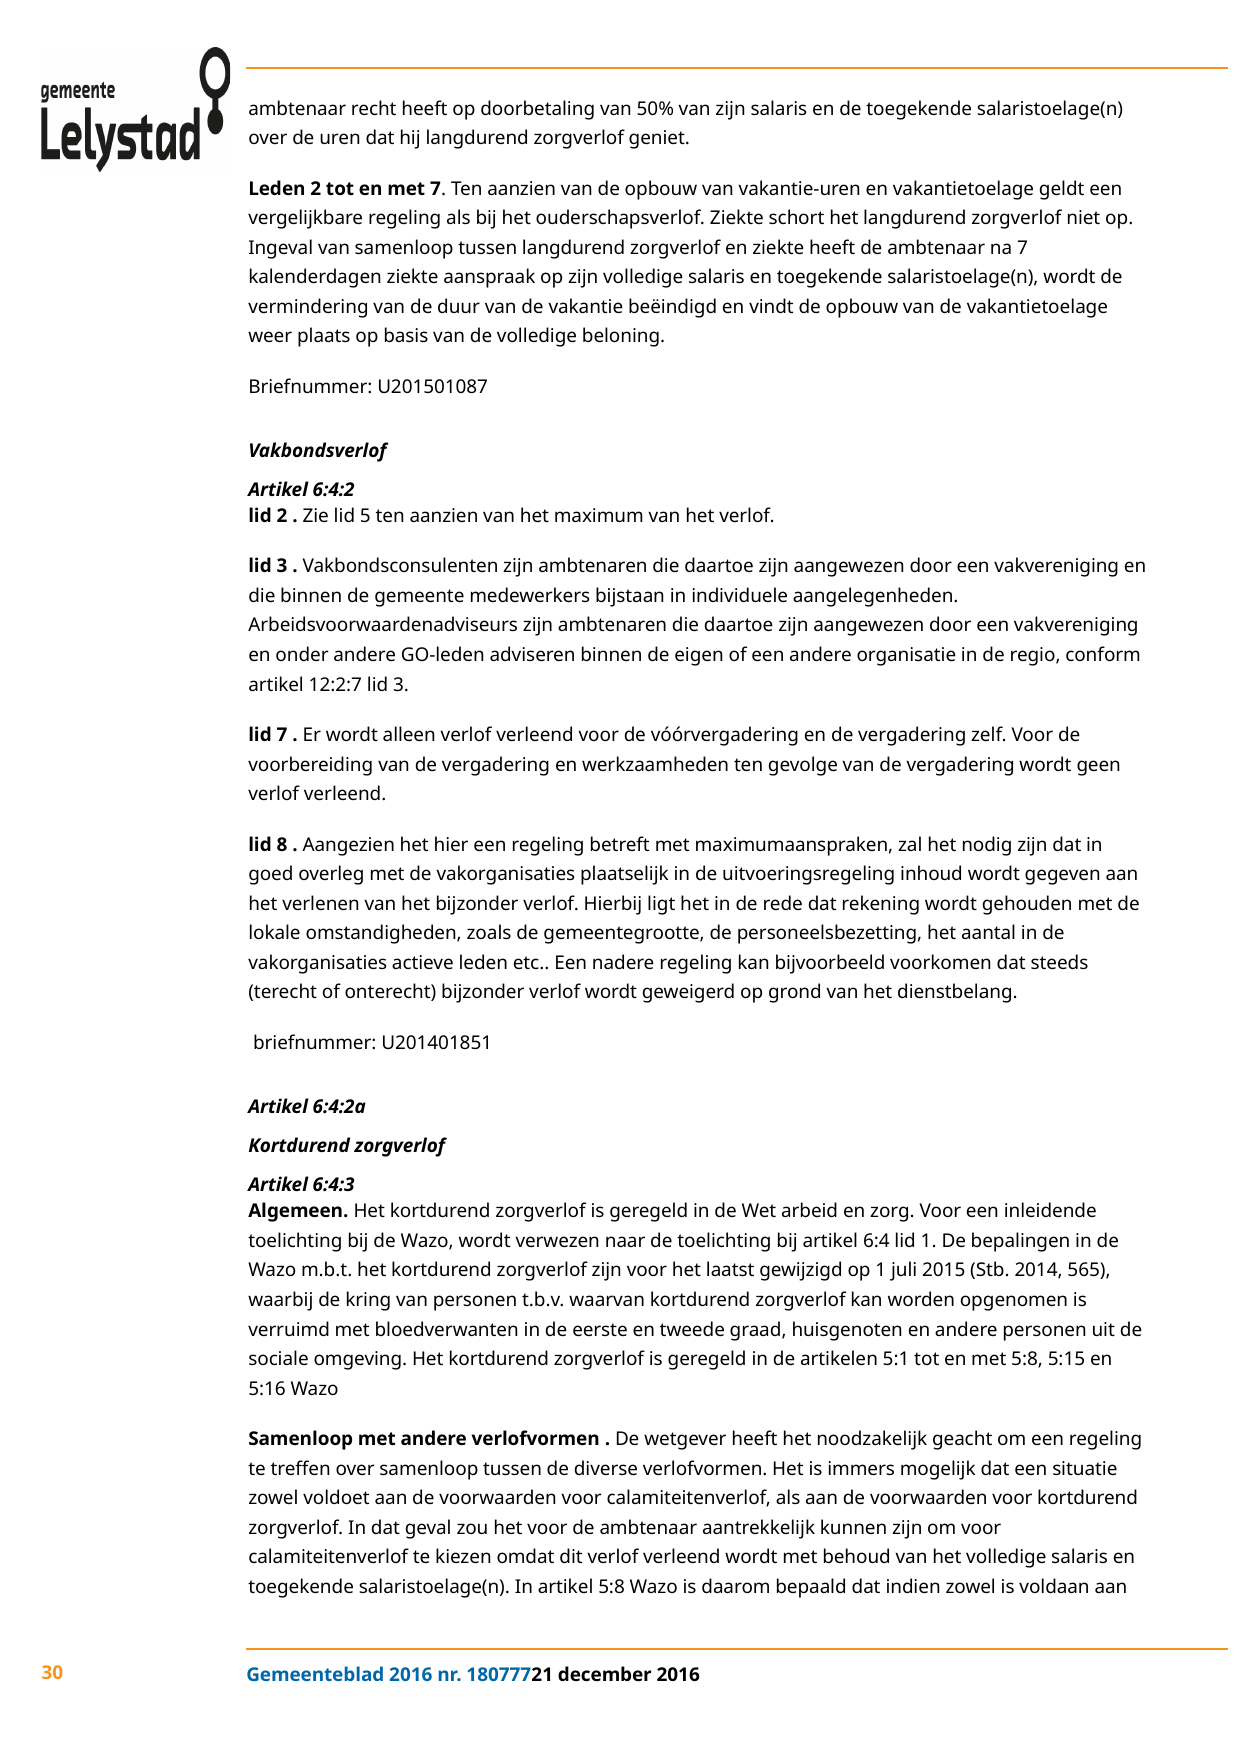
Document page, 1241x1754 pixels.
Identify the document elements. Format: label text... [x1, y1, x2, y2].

text lid 3 . Vakbondsconsulenten zijn ambtenaren die daartoe zijn aangewezen door een vakvereniging en die binnen de gemeente medewerkers bijstaan in individuele aangelegenheden. Arbeidsvoorwaardenadviseurs zijn ambtenaren die daartoe zijn aangewezen door een vakvereniging en onder andere GO-leden adviseren binnen de eigen of een andere organisatie in de regio, conform artikel 12:2:7 lid 3. [248, 552, 1152, 697]
text lid 7 . Er wordt alleen verlof verleend voor de vóórvergadering en de vergadering zelf. Voor de voorbereiding van de vergadering en werkzaamheden ten gevolge van de vergadering wordt geen verlof verleend. [248, 721, 1152, 806]
text Leden 2 tot en met 7. Ten aanzien van de opbouw van vakantie-uren en vakantietoelage geldt een vergelijkbare regeling als bij het ouderschapsverlof. Ziekte schort het langdurend zorgverlof niet op. Ingeval van samenloop tussen langdurend zorgverlof en ziekte heeft de ambtenaar na 7 kalenderdagen ziekte aanspraak op zijn volledige salaris en toegekende salaristoelage(n), wordt de vermindering van de duur van de vakantie beëindigd en vindt de opbouw van de vakantietoelage weer plaats op basis van de volledige beloning. [248, 175, 1152, 348]
text lid 8 . Aangezien het hier een regeling betreft met maximumaanspraken, zal het nodig zijn dat in goed overleg met de vakorganisaties plaatselijk in de uitvoeringsregeling inhoud wordt gegeven aan het verlenen van het bijzonder verlof. Hierbij ligt het in de rede dat rekening wordt gehouden met de lokale omstandigheden, zoals de gemeentegrootte, de personeelsbezetting, het aantal in de vakorganisaties actieve leden etc.. Een nadere regeling kan bijvoorbeeld voorkomen dat steeds (terecht of onterecht) bijzonder verlof wordt geweigerd op grond van het dienstbelang. [248, 831, 1152, 1004]
text Algemeen. Het kortdurend zorgverlof is geregeld in de Wet arbeid en zorg. Voor een inleidende toelichting bij de Wazo, wordt verwezen naar de toelichting bij artikel 6:4 lid 1. De bepalingen in de Wazo m.b.t. het kortdurend zorgverlof zijn voor het laatst gewijzigd op 1 juli 2015 (Stb. 2014, 565), waarbij de kring van personen t.b.v. waarvan kortdurend zorgverlof kan worden opgenomen is verruimd met bloedverwanten in de eerste en tweede graad, huisgenoten en andere personen uit de sociale omgeving. Het kortdurend zorgverlof is geregeld in de artikelen 5:1 tot en met 5:8, 5:15 en 5:16 Wazo [248, 1197, 1152, 1401]
text Artikel 6:4:2 [248, 476, 1152, 502]
text ambtenaar recht heeft op doorbetaling van 50% van zijn salaris en de toegekende salaristoelage(n) over de uren dat hij langdurend zorgverlof geniet. [248, 95, 1152, 150]
text Artikel 6:4:3 [248, 1172, 1152, 1197]
picture [41, 47, 231, 172]
text lid 2 . Zie lid 5 ten aanzien van het maximum van het verlof. [248, 502, 1152, 528]
text Briefnummer: U201501087 [248, 373, 1152, 399]
text Vakbondsverlof [248, 437, 1152, 463]
text Artikel 6:4:2a [248, 1093, 1152, 1119]
text briefnummer: U201401851 [248, 1029, 1152, 1055]
text Kortdurend zorgverlof [248, 1132, 1152, 1158]
text Samenloop met andere verlofvormen . De wetgever heeft het noodzakelijk geacht om een regeling te treffen over samenloop tussen de diverse verlofvormen. Het is immers mogelijk dat een situatie zowel voldoet aan de voorwaarden voor calamiteitenverlof, als aan de voorwaarden voor kortdurend zorgverlof. In dat geval zou het voor de ambtenaar aantrekkelijk kunnen zijn om voor calamiteitenverlof te kiezen omdat dit verlof verleend wordt met behoud van het volledige salaris en toegekende salaristoelage(n). In artikel 5:8 Wazo is daarom bepaald dat indien zowel is voldaan aan [248, 1425, 1152, 1599]
